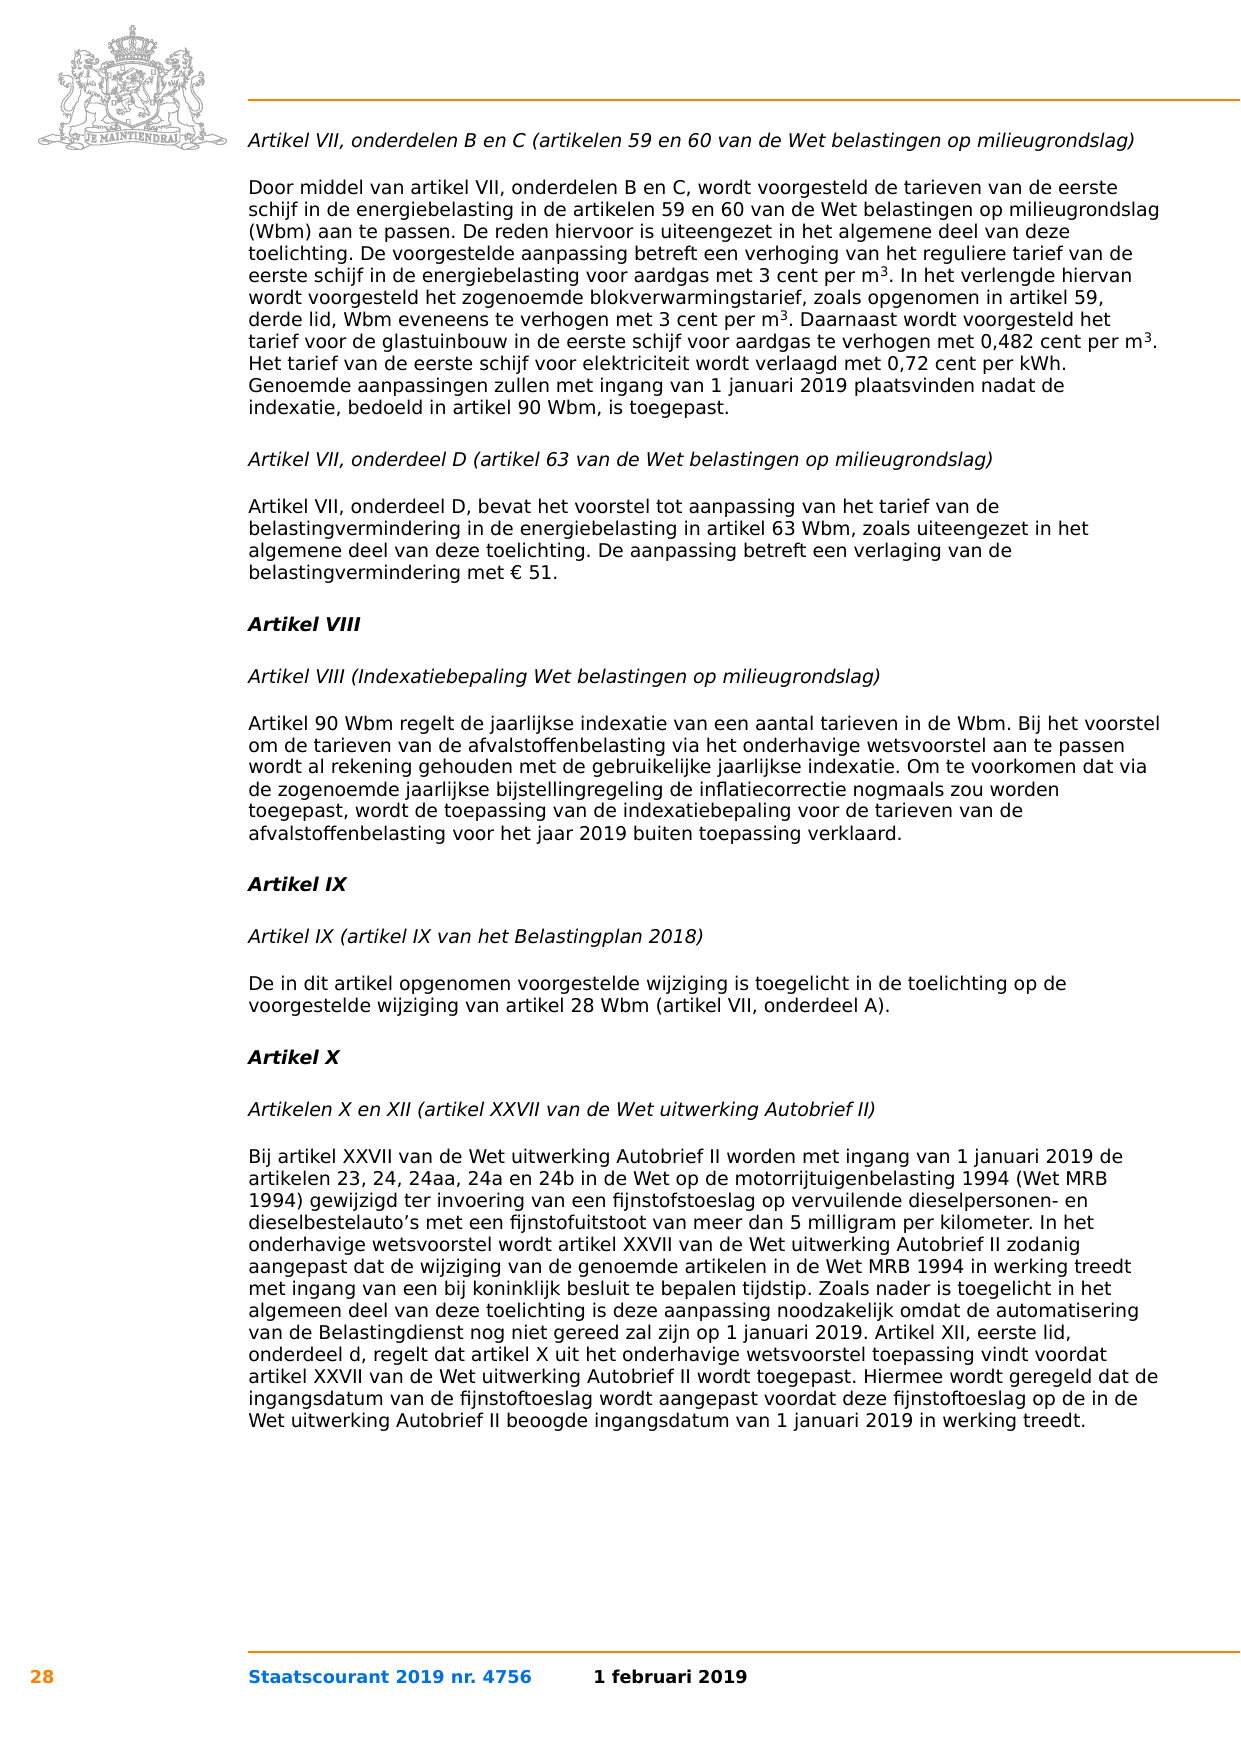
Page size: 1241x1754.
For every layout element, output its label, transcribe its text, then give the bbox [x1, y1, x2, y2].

subtitle Artikel VIII (Indexatiebepaling Wet belastingen op milieugrondslag) [248, 666, 1163, 687]
subtitle Artikel IX (artikel IX van het Belastingplan 2018) [248, 926, 1163, 948]
text Door middel van artikel VII, onderdelen B en C, wordt voorgesteld de tarieven van de eerste schijf in de energiebelasting in de artikelen 59 en 60 van de Wet belastingen op milieugrondslag (Wbm) aan te passen. De reden hiervoor is uiteengezet in het algemene deel van deze toelichting. De voorgestelde aanpassing betreft een verhoging van het reguliere tarief van de eerste schijf in de energiebelasting voor aardgas met 3 cent per m3. In het verlengde hiervan wordt voorgesteld het zogenoemde blokverwarmingstarief, zoals opgenomen in artikel 59, derde lid, Wbm eveneens te verhogen met 3 cent per m3. Daarnaast wordt voorgesteld het tarief voor de glastuinbouw in de eerste schijf voor aardgas te verhogen met 0,482 cent per m3. Het tarief van de eerste schijf voor elektriciteit wordt verlaagd met 0,72 cent per kWh. [248, 177, 1163, 375]
text Genoemde aanpassingen zullen met ingang van 1 januari 2019 plaatsvinden nadat de indexatie, bedoeld in artikel 90 Wbm, is toegepast. [248, 375, 1163, 419]
subtitle Artikel VII, onderdelen B en C (artikelen 59 en 60 van de Wet belastingen op milieugrondslag) [248, 130, 1163, 152]
text Artikel VII, onderdeel D, bevat het voorstel tot aanpassing van het tarief van de belastingvermindering in de energiebelasting in artikel 63 Wbm, zoals uiteengezet in het algemene deel van deze toelichting. De aanpassing betreft een verlaging van de belastingvermindering met € 51. [248, 496, 1163, 583]
text Bij artikel XXVII van de Wet uitwerking Autobrief II worden met ingang van 1 januari 2019 de artikelen 23, 24, 24aa, 24a en 24b in de Wet op de motorrijtuigenbelasting 1994 (Wet MRB 1994) gewijzigd ter invoering van een fijnstofstoeslag op vervuilende dieselpersonen- en dieselbestelauto’s met een fijnstofuitstoot van meer dan 5 milligram per kilometer. In het onderhavige wetsvoorstel wordt artikel XXVII van de Wet uitwerking Autobrief II zodanig aangepast dat de wijziging van de genoemde artikelen in de Wet MRB 1994 in werking treedt met ingang van een bij koninklijk besluit te bepalen tijdstip. Zoals nader is toegelicht in het algemeen deel van deze toelichting is deze aanpassing noodzakelijk omdat de automatisering van de Belastingdienst nog niet gereed zal zijn op 1 januari 2019. Artikel XII, eerste lid, onderdeel d, regelt dat artikel X uit het onderhavige wetsvoorstel toepassing vindt voordat artikel XXVII van de Wet uitwerking Autobrief II wordt toegepast. Hiermee wordt geregeld dat de ingangsdatum van de fijnstoftoeslag wordt aangepast voordat deze fijnstoftoeslag op de in de Wet uitwerking Autobrief II beoogde ingangsdatum van 1 januari 2019 in werking treedt. [248, 1146, 1163, 1432]
subtitle Artikel X [248, 1047, 1163, 1069]
text Artikel 90 Wbm regelt de jaarlijkse indexatie van een aantal tarieven in de Wbm. Bij het voorstel om de tarieven van de afvalstoffenbelasting via het onderhavige wetsvoorstel aan te passen wordt al rekening gehouden met de gebruikelijke jaarlijkse indexatie. Om te voorkomen dat via de zogenoemde jaarlijkse bijstellingregeling de inflatiecorrectie nogmaals zou worden toegepast, wordt de toepassing van de indexatiebepaling voor de tarieven van de afvalstoffenbelasting voor het jaar 2019 buiten toepassing verklaard. [248, 712, 1163, 844]
picture [38, 25, 227, 150]
subtitle Artikel IX [248, 874, 1163, 896]
subtitle Artikel VIII [248, 613, 1163, 636]
text De in dit artikel opgenomen voorgestelde wijziging is toegelicht in de toelichting op de voorgestelde wijziging van artikel 28 Wbm (artikel VII, onderdeel A). [248, 973, 1163, 1017]
subtitle Artikelen X en XII (artikel XXVII van de Wet uitwerking Autobrief II) [248, 1099, 1163, 1121]
subtitle Artikel VII, onderdeel D (artikel 63 van de Wet belastingen op milieugrondslag) [248, 449, 1163, 471]
